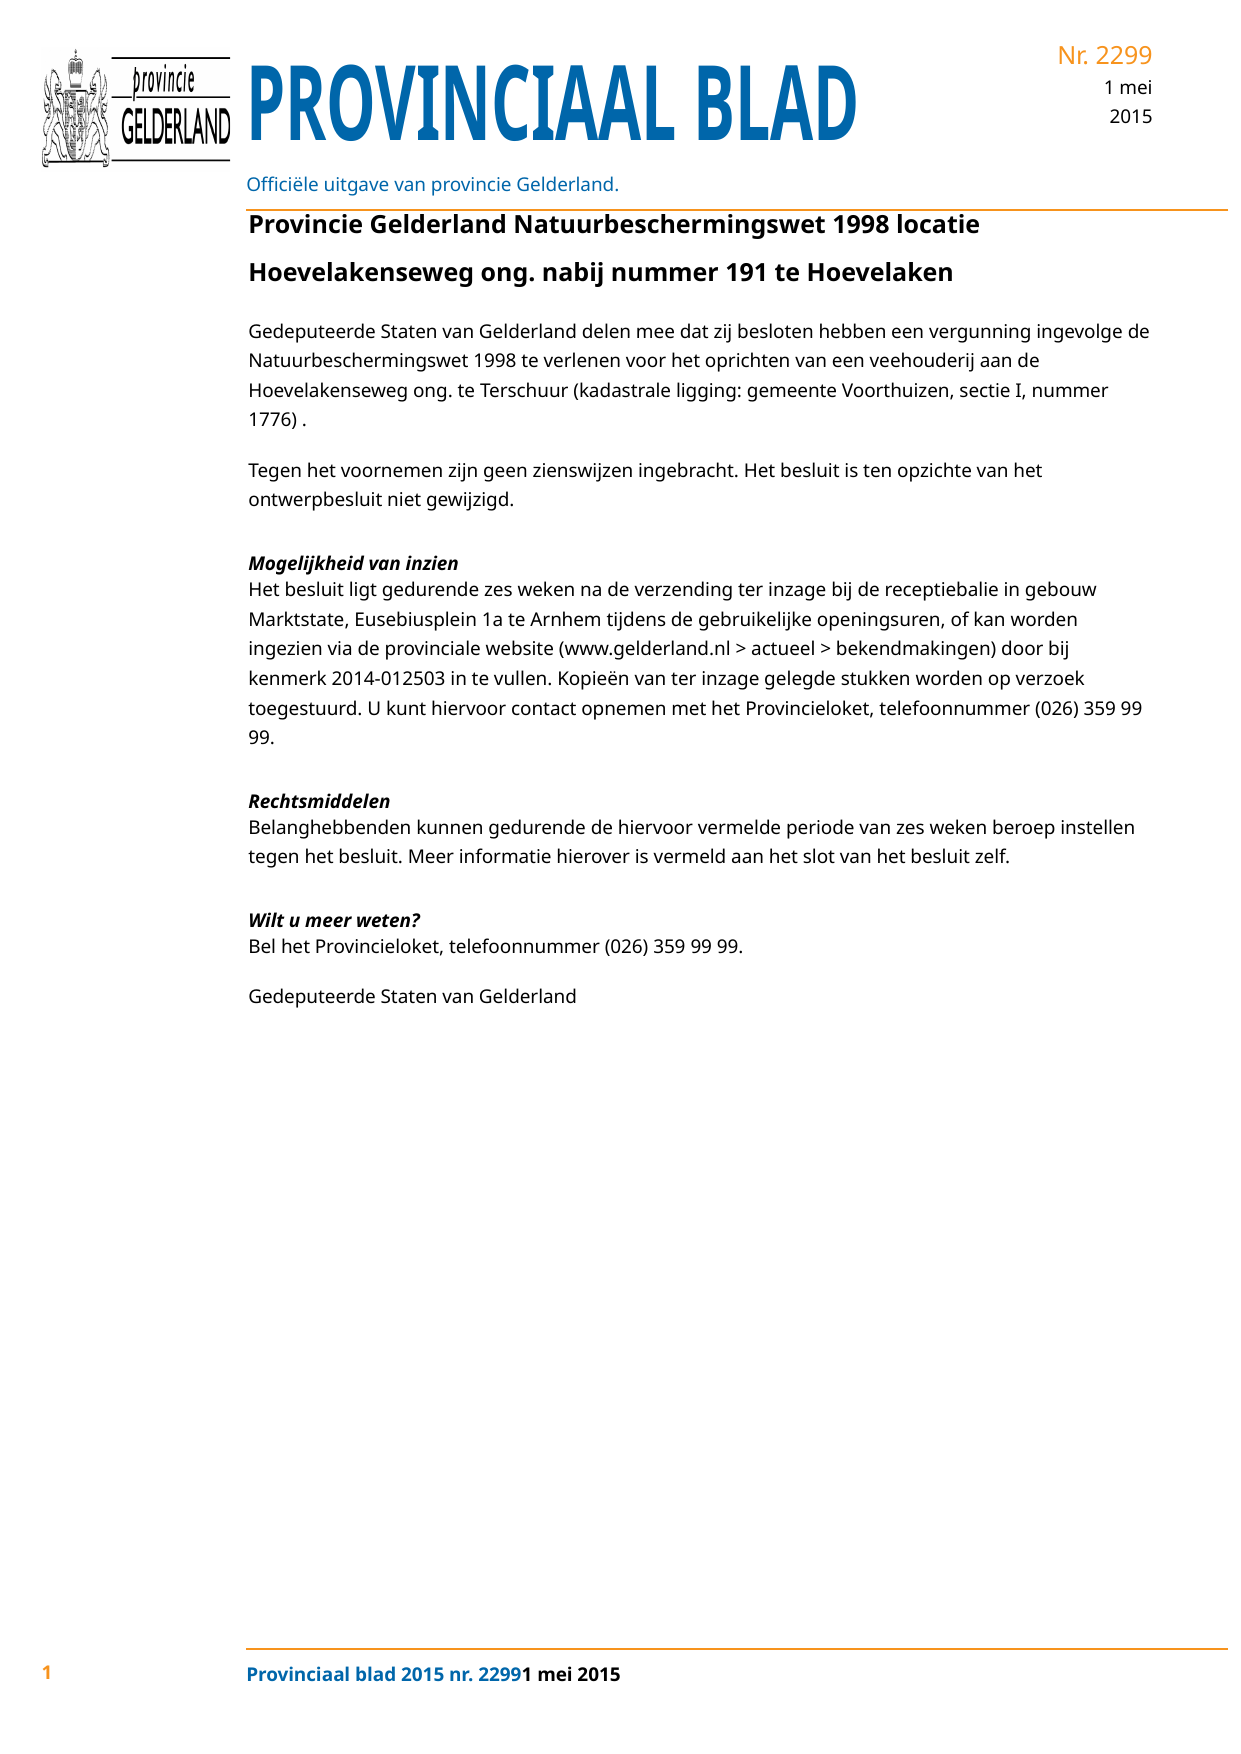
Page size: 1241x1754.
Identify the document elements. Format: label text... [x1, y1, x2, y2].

text Tegen het voornemen zijn geen zienswijzen ingebracht. Het besluit is ten opzichte van het ontwerpbesluit niet gewijzigd. [248, 457, 1152, 512]
text Het besluit ligt gedurende zes weken na de verzending ter inzage bij de receptiebalie in gebouw Marktstate, Eusebiusplein 1a te Arnhem tijdens de gebruikelijke openingsuren, of kan worden ingezien via de provinciale website (www.gelderland.nl > actueel > bekendmakingen) door bij kenmerk 2014-012503 in te vullen. Kopieën van ter inzage gelegde stukken worden op verzoek toegestuurd. U kunt hiervoor contact opnemen met het Provincieloket, telefoonnummer (026) 359 99 99. [248, 576, 1152, 750]
text Provincie Gelderland Natuurbeschermingswet 1998 locatie Hoevelakenseweg ong. nabij nummer 191 te Hoevelaken [248, 211, 1152, 288]
text Bel het Provincieloket, telefoonnummer (026) 359 99 99. [248, 933, 1152, 959]
text Mogelijkheid van inzien [248, 551, 1152, 576]
text Rechtsmiddelen [248, 788, 1152, 814]
text Belanghebbenden kunnen gedurende de hiervoor vermelde periode van zes weken beroep instellen tegen het besluit. Meer informatie hierover is vermeld aan het slot van het besluit zelf. [248, 814, 1152, 869]
text Gedeputeerde Staten van Gelderland delen mee dat zij besloten hebben een vergunning ingevolge de Natuurbeschermingswet 1998 te verlenen voor het oprichten van een veehouderij aan de Hoevelakenseweg ong. te Terschuur (kadastrale ligging: gemeente Voorthuizen, sectie I, nummer 1776) . [248, 318, 1152, 432]
picture [41, 47, 231, 172]
text Wilt u meer weten? [248, 907, 1152, 933]
text Gedeputeerde Staten van Gelderland [248, 984, 1152, 1009]
